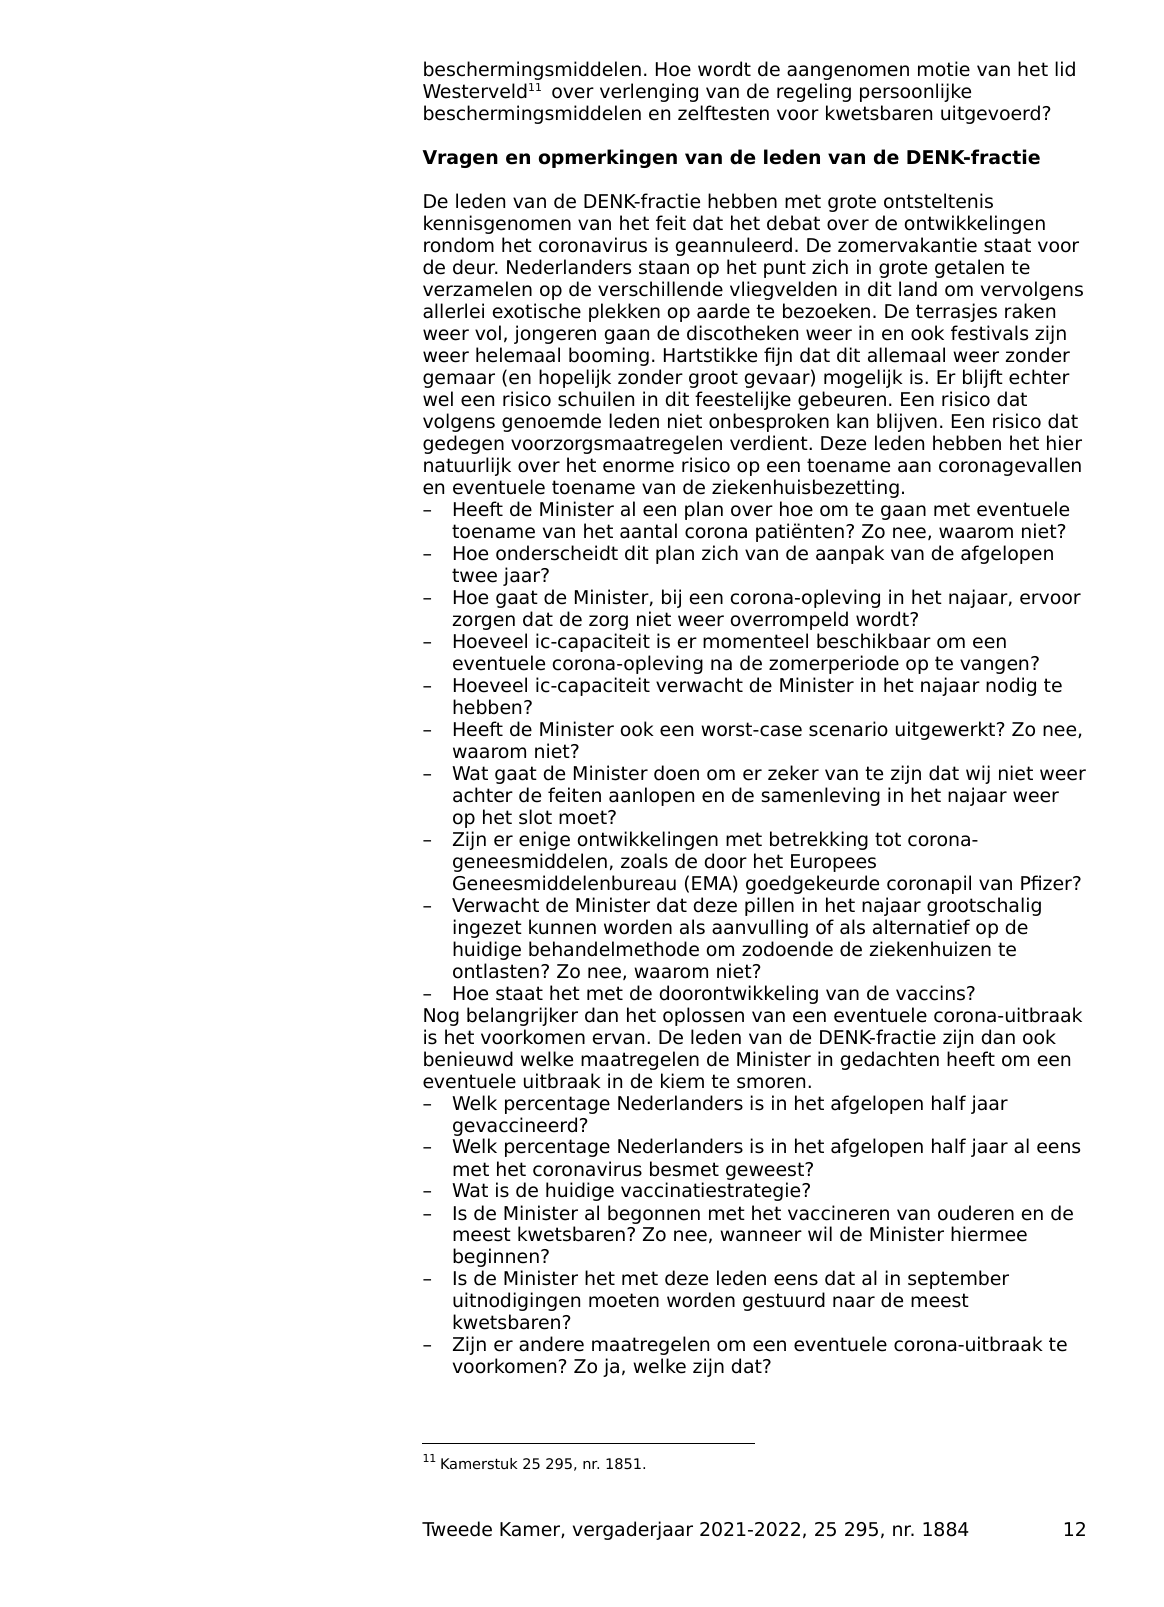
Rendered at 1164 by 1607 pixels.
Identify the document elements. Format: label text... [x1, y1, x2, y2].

text – Zijn er andere maatregelen om een eventuele corona-uitbraak te voorkomen? Zo ja, welke zijn dat? [422, 1334, 1087, 1378]
text – Is de Minister het met deze leden eens dat al in september uitnodigingen moeten worden gestuurd naar de meest kwetsbaren? [422, 1268, 1087, 1334]
text – Verwacht de Minister dat deze pillen in het najaar grootschalig ingezet kunnen worden als aanvulling of als alternatief op de huidige behandelmethode om zodoende de ziekenhuizen te ontlasten? Zo nee, waarom niet? [422, 895, 1087, 983]
text – Hoeveel ic-capaciteit is er momenteel beschikbaar om een eventuele corona-opleving na de zomerperiode op te vangen? [422, 631, 1087, 675]
text – Welk percentage Nederlanders is in het afgelopen half jaar gevaccineerd? [422, 1092, 1087, 1136]
text – Hoe staat het met de doorontwikkeling van de vaccins? [422, 983, 1087, 1004]
text – Heeft de Minister al een plan over hoe om te gaan met eventuele toename van het aantal corona patiënten? Zo nee, waarom niet? [422, 499, 1087, 543]
text – Welk percentage Nederlanders is in het afgelopen half jaar al eens met het coronavirus besmet geweest? [422, 1136, 1087, 1180]
text De leden van de DENK-fractie hebben met grote ontsteltenis kennisgenomen van het feit dat het debat over de ontwikkelingen rondom het coronavirus is geannuleerd. De zomervakantie staat voor de deur. Nederlanders staan op het punt zich in grote getalen te verzamelen op de verschillende vliegvelden in dit land om vervolgens allerlei exotische plekken op aarde te bezoeken. De terrasjes raken weer vol, jongeren gaan de discotheken weer in en ook festivals zijn weer helemaal booming. Hartstikke fijn dat dit allemaal weer zonder gemaar (en hopelijk zonder groot gevaar) mogelijk is. Er blijft echter wel een risico schuilen in dit feestelijke gebeuren. Een risico dat volgens genoemde leden niet onbesproken kan blijven. Een risico dat gedegen voorzorgsmaatregelen verdient. Deze leden hebben het hier natuurlijk over het enorme risico op een toename aan coronagevallen en eventuele toename van de ziekenhuisbezetting. [422, 191, 1087, 499]
text – Hoeveel ic-capaciteit verwacht de Minister in het najaar nodig te hebben? [422, 675, 1087, 719]
subtitle Vragen en opmerkingen van de leden van de DENK-fractie [422, 147, 1087, 169]
text – Hoe gaat de Minister, bij een corona-opleving in het najaar, ervoor zorgen dat de zorg niet weer overrompeld wordt? [422, 587, 1087, 631]
text beschermingsmiddelen. Hoe wordt de aangenomen motie van het lid Westerveld over verlenging van de regeling persoonlijke beschermingsmiddelen en zelftesten voor kwetsbaren uitgevoerd? [422, 59, 1087, 125]
text – Is de Minister al begonnen met het vaccineren van ouderen en de meest kwetsbaren? Zo nee, wanneer wil de Minister hiermee beginnen? [422, 1202, 1087, 1268]
text – Wat is de huidige vaccinatiestrategie? [422, 1180, 1087, 1202]
text – Hoe onderscheidt dit plan zich van de aanpak van de afgelopen twee jaar? [422, 543, 1087, 587]
text Kamerstuk 25 295, nr. 1851. [422, 1452, 1087, 1474]
text – Wat gaat de Minister doen om er zeker van te zijn dat wij niet weer achter de feiten aanlopen en de samenleving in het najaar weer op het slot moet? [422, 763, 1087, 829]
text – Zijn er enige ontwikkelingen met betrekking tot corona-geneesmiddelen, zoals de door het Europees Geneesmiddelenbureau (EMA) goedgekeurde coronapil van Pfizer? [422, 829, 1087, 895]
text – Heeft de Minister ook een worst-case scenario uitgewerkt? Zo nee, waarom niet? [422, 719, 1087, 763]
text Nog belangrijker dan het oplossen van een eventuele corona-uitbraak is het voorkomen ervan. De leden van de DENK-fractie zijn dan ook benieuwd welke maatregelen de Minister in gedachten heeft om een eventuele uitbraak in de kiem te smoren. [422, 1004, 1087, 1092]
